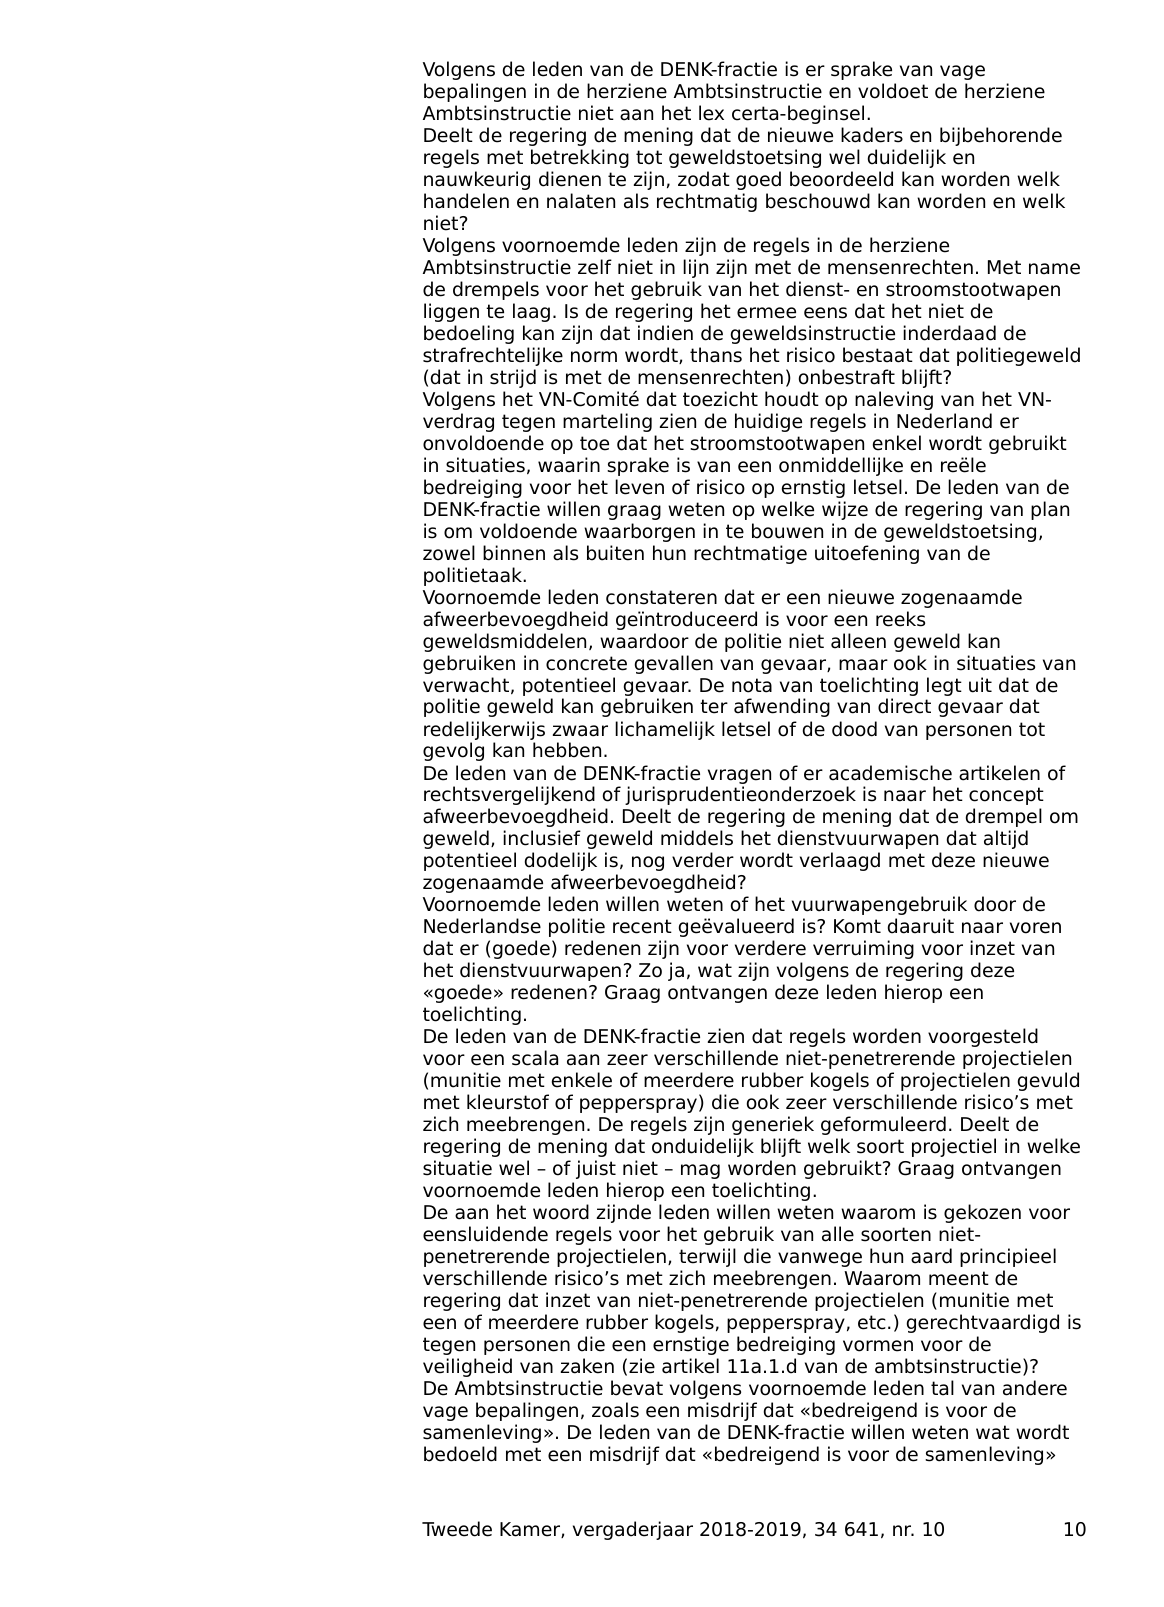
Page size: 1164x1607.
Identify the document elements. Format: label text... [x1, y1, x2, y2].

text De leden van de DENK-fractie zien dat regels worden voorgesteld voor een scala aan zeer verschillende niet-penetrerende projectielen (munitie met enkele of meerdere rubber kogels of projectielen gevuld met kleurstof of pepperspray) die ook zeer verschillende risico’s met zich meebrengen. De regels zijn generiek geformuleerd. Deelt de regering de mening dat onduidelijk blijft welk soort projectiel in welke situatie wel – of juist niet – mag worden gebruikt? Graag ontvangen voornoemde leden hierop een toelichting. [422, 1026, 1087, 1202]
text Volgens de leden van de DENK-fractie is er sprake van vage bepalingen in de herziene Ambtsinstructie en voldoet de herziene Ambtsinstructie niet aan het lex certa-beginsel. [422, 59, 1087, 125]
text De leden van de DENK-fractie vragen of er academische artikelen of rechtsvergelijkend of jurisprudentieonderzoek is naar het concept afweerbevoegdheid. Deelt de regering de mening dat de drempel om geweld, inclusief geweld middels het dienstvuurwapen dat altijd potentieel dodelijk is, nog verder wordt verlaagd met deze nieuwe zogenaamde afweerbevoegdheid? [422, 762, 1087, 894]
text De aan het woord zijnde leden willen weten waarom is gekozen voor eensluidende regels voor het gebruik van alle soorten niet-penetrerende projectielen, terwijl die vanwege hun aard principieel verschillende risico’s met zich meebrengen. Waarom meent de regering dat inzet van niet-penetrerende projectielen (munitie met een of meerdere rubber kogels, pepperspray, etc.) gerechtvaardigd is tegen personen die een ernstige bedreiging vormen voor de veiligheid van zaken (zie artikel 11a.1.d van de ambtsinstructie)? [422, 1202, 1087, 1378]
text Volgens voornoemde leden zijn de regels in de herziene Ambtsinstructie zelf niet in lijn zijn met de mensenrechten. Met name de drempels voor het gebruik van het dienst- en stroomstootwapen liggen te laag. Is de regering het ermee eens dat het niet de bedoeling kan zijn dat indien de geweldsinstructie inderdaad de strafrechtelijke norm wordt, thans het risico bestaat dat politiegeweld (dat in strijd is met de mensenrechten) onbestraft blijft? [422, 235, 1087, 389]
text Voornoemde leden constateren dat er een nieuwe zogenaamde afweerbevoegdheid geïntroduceerd is voor een reeks geweldsmiddelen, waardoor de politie niet alleen geweld kan gebruiken in concrete gevallen van gevaar, maar ook in situaties van verwacht, potentieel gevaar. De nota van toelichting legt uit dat de politie geweld kan gebruiken ter afwending van direct gevaar dat redelijkerwijs zwaar lichamelijk letsel of de dood van personen tot gevolg kan hebben. [422, 587, 1087, 762]
text Voornoemde leden willen weten of het vuurwapengebruik door de Nederlandse politie recent geëvalueerd is? Komt daaruit naar voren dat er (goede) redenen zijn voor verdere verruiming voor inzet van het dienstvuurwapen? Zo ja, wat zijn volgens de regering deze «goede» redenen? Graag ontvangen deze leden hierop een toelichting. [422, 894, 1087, 1026]
text De Ambtsinstructie bevat volgens voornoemde leden tal van andere vage bepalingen, zoals een misdrijf dat «bedreigend is voor de samenleving». De leden van de DENK-fractie willen weten wat wordt bedoeld met een misdrijf dat «bedreigend is voor de samenleving» [422, 1378, 1087, 1466]
text Deelt de regering de mening dat de nieuwe kaders en bijbehorende regels met betrekking tot geweldstoetsing wel duidelijk en nauwkeurig dienen te zijn, zodat goed beoordeeld kan worden welk handelen en nalaten als rechtmatig beschouwd kan worden en welk niet? [422, 125, 1087, 235]
text Volgens het VN-Comité dat toezicht houdt op naleving van het VN-verdrag tegen marteling zien de huidige regels in Nederland er onvoldoende op toe dat het stroomstootwapen enkel wordt gebruikt in situaties, waarin sprake is van een onmiddellijke en reële bedreiging voor het leven of risico op ernstig letsel. De leden van de DENK-fractie willen graag weten op welke wijze de regering van plan is om voldoende waarborgen in te bouwen in de geweldstoetsing, zowel binnen als buiten hun rechtmatige uitoefening van de politietaak. [422, 389, 1087, 587]
